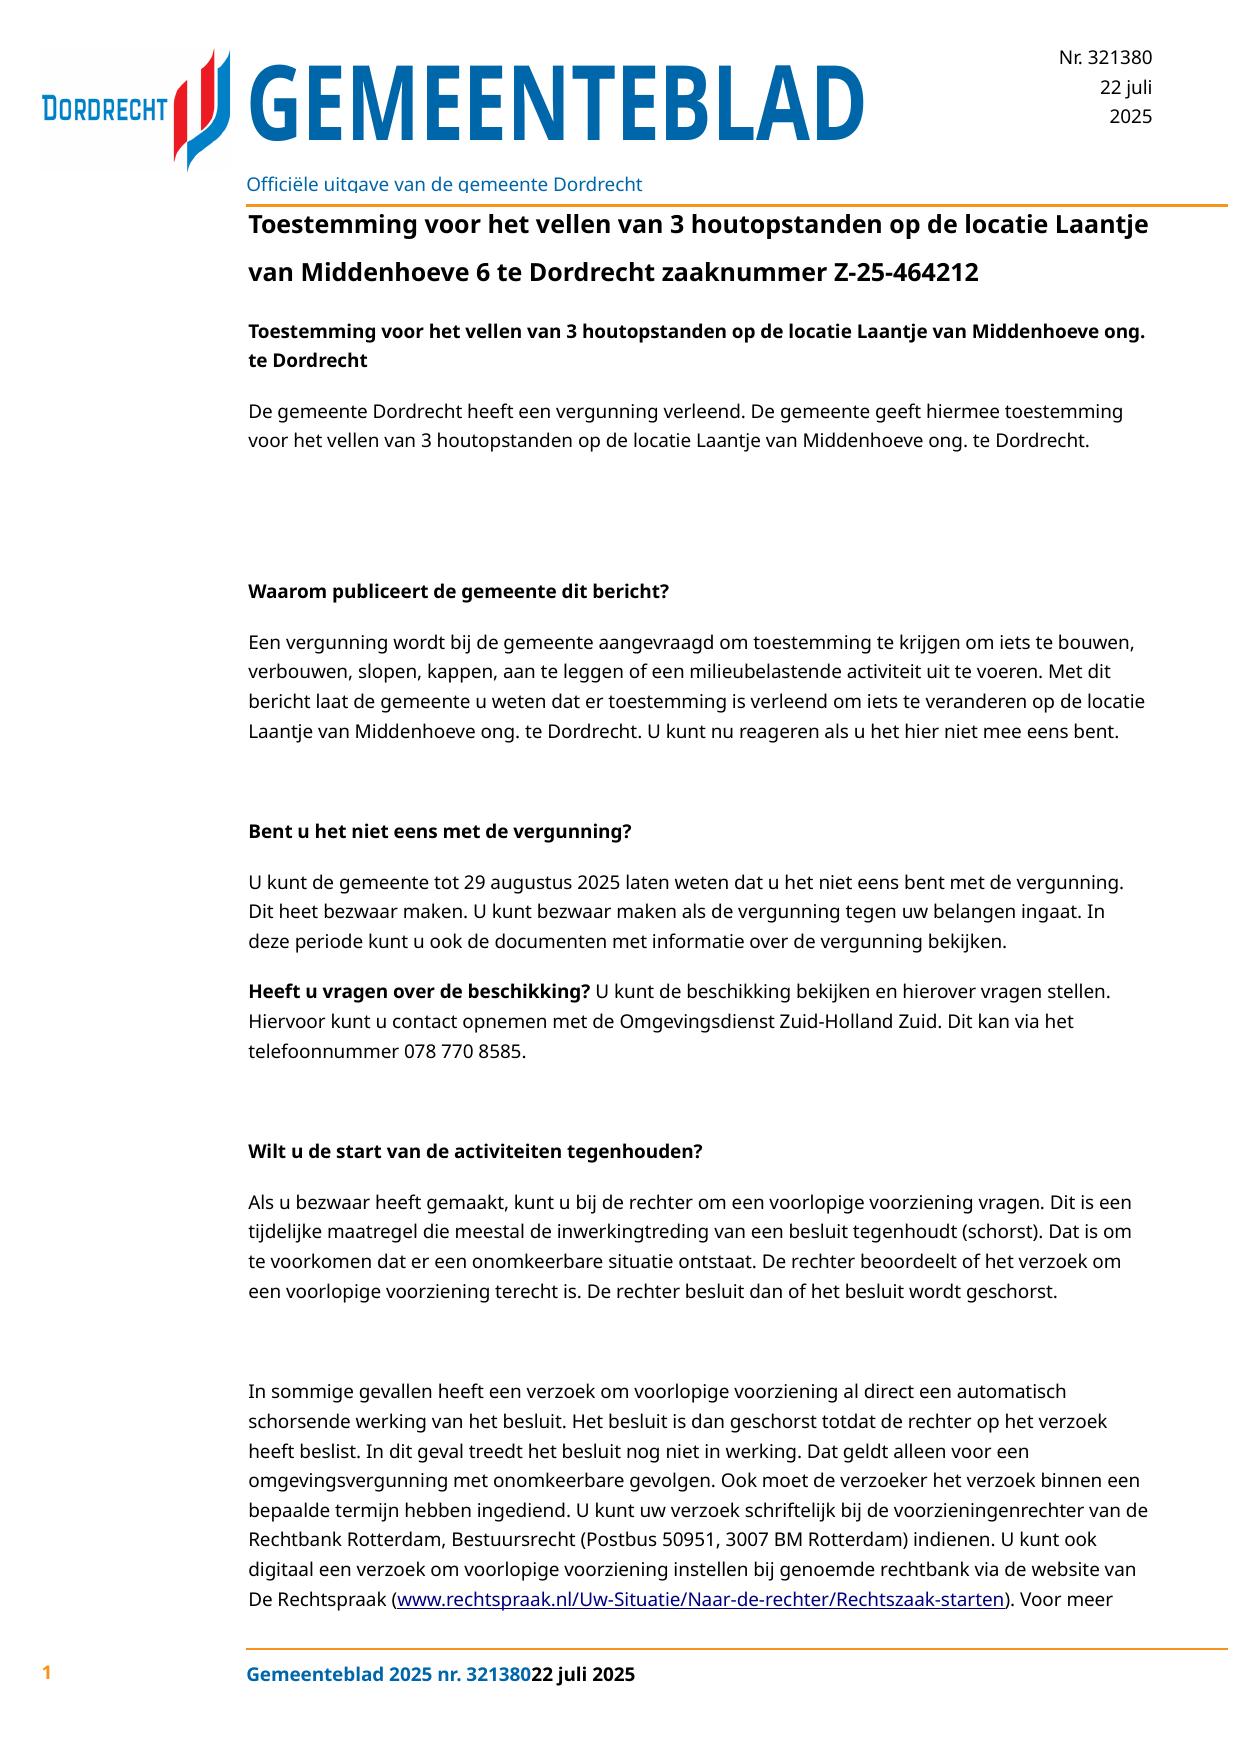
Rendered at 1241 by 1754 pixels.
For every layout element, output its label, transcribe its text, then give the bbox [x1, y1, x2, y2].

text Toestemming voor het vellen van 3 houtopstanden op de locatie Laantje van Middenhoeve 6 te Dordrecht zaaknummer Z-25-464212 [248, 207, 1152, 288]
picture [41, 47, 231, 172]
text Wilt u de start van de activiteiten tegenhouden? [248, 1139, 1152, 1164]
text In sommige gevallen heeft een verzoek om voorlopige voorziening al direct een automatisch schorsende werking van het besluit. Het besluit is dan geschorst totdat de rechter op het verzoek heeft beslist. In dit geval treedt het besluit nog niet in werking. Dat geldt alleen voor een omgevingsvergunning met onomkeerbare gevolgen. Ook moet de verzoeker het verzoek binnen een bepaalde termijn hebben ingediend. U kunt uw verzoek schriftelijk bij de voorzieningenrechter van de Rechtbank Rotterdam, Bestuursrecht (Postbus 50951, 3007 BM Rotterdam) indienen. U kunt ook digitaal een verzoek om voorlopige voorziening instellen bij genoemde rechtbank via de website van De Rechtspraak (www.rechtspraak.nl/Uw-Situatie/Naar-de-rechter/Rechtszaak-starten). Voor meer [248, 1379, 1152, 1612]
text U kunt de gemeente tot 29 augustus 2025 laten weten dat u het niet eens bent met de vergunning. Dit heet bezwaar maken. U kunt bezwaar maken als de vergunning tegen uw belangen ingaat. In deze periode kunt u ook de documenten met informatie over de vergunning bekijken. [248, 869, 1152, 954]
text Toestemming voor het vellen van 3 houtopstanden op de locatie Laantje van Middenhoeve ong. te Dordrecht [248, 318, 1152, 373]
text Bent u het niet eens met de vergunning? [248, 819, 1152, 844]
text Waarom publiceert de gemeente dit bericht? [248, 579, 1152, 604]
text De gemeente Dordrecht heeft een vergunning verleend. De gemeente geeft hiermee toestemming voor het vellen van 3 houtopstanden op de locatie Laantje van Middenhoeve ong. te Dordrecht. [248, 398, 1152, 453]
text Heeft u vragen over de beschikking? U kunt de beschikking bekijken en hierover vragen stellen. Hiervoor kunt u contact opnemen met de Omgevingsdienst Zuid-Holland Zuid. Dit kan via het telefoonnummer 078 770 8585. [248, 979, 1152, 1064]
text Als u bezwaar heeft gemaakt, kunt u bij de rechter om een voorlopige voorziening vragen. Dit is een tijdelijke maatregel die meestal de inwerkingtreding van een besluit tegenhoudt (schorst). Dat is om te voorkomen dat er een onomkeerbare situatie ontstaat. De rechter beoordeelt of het verzoek om een voorlopige voorziening terecht is. De rechter besluit dan of het besluit wordt geschorst. [248, 1189, 1152, 1304]
text Een vergunning wordt bij de gemeente aangevraagd om toestemming te krijgen om iets te bouwen, verbouwen, slopen, kappen, aan te leggen of een milieubelastende activiteit uit te voeren. Met dit bericht laat de gemeente u weten dat er toestemming is verleend om iets te veranderen op de locatie Laantje van Middenhoeve ong. te Dordrecht. U kunt nu reageren als u het hier niet mee eens bent. [248, 629, 1152, 744]
